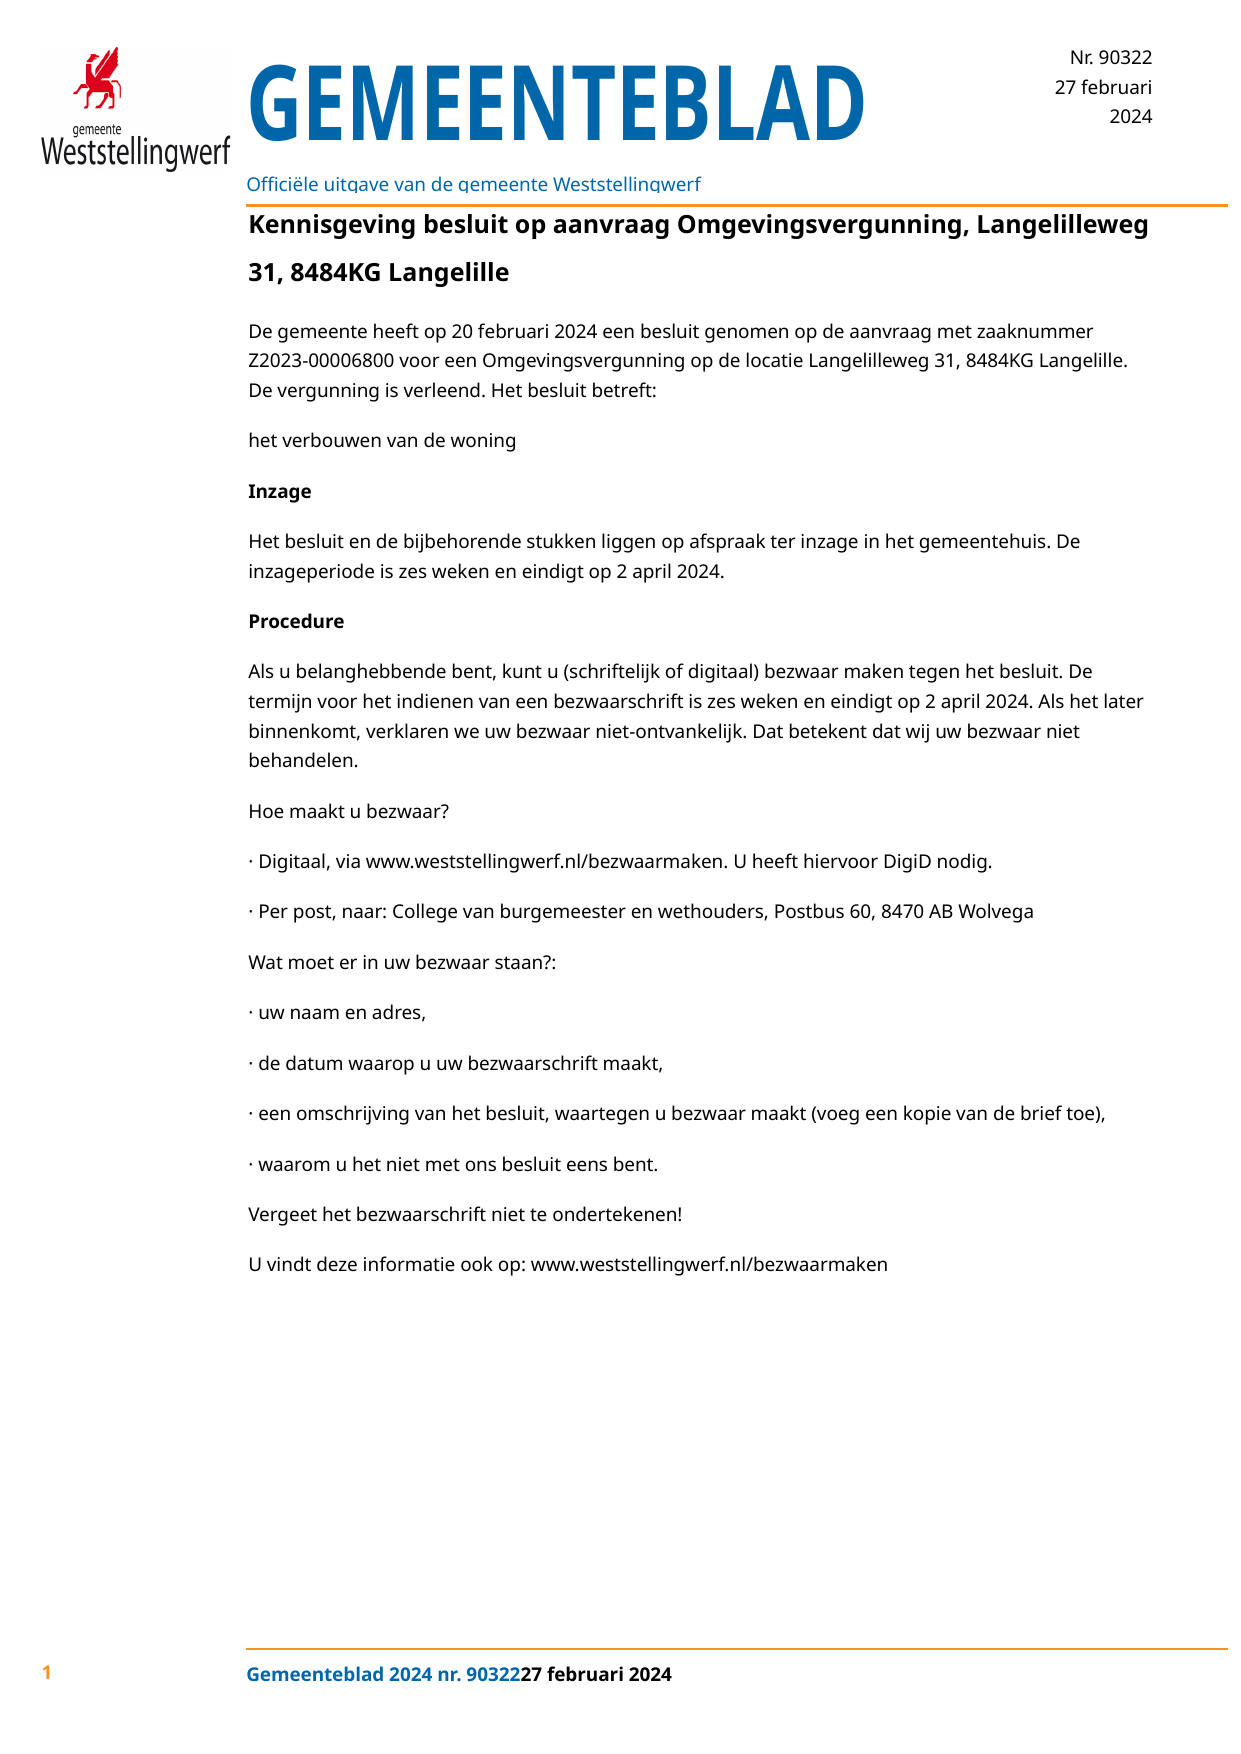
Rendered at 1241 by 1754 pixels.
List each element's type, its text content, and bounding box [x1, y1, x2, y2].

text · Per post, naar: College van burgemeester en wethouders, Postbus 60, 8470 AB Wolvega [248, 899, 1152, 924]
text Inzage [248, 478, 1152, 504]
text het verbouwen van de woning [248, 427, 1152, 453]
text Het besluit en de bijbehorende stukken liggen op afspraak ter inzage in het gemeentehuis. De inzageperiode is zes weken en eindigt op 2 april 2024. [248, 528, 1152, 584]
text De gemeente heeft op 20 februari 2024 een besluit genomen op de aanvraag met zaaknummer Z2023-00006800 voor een Omgevingsvergunning op de locatie Langelilleweg 31, 8484KG Langelille. De vergunning is verleend. Het besluit betreft: [248, 318, 1152, 403]
text Wat moet er in uw bezwaar staan?: [248, 949, 1152, 975]
text · Digitaal, via www.weststellingwerf.nl/bezwaarmaken. U heeft hiervoor DigiD nodig. [248, 848, 1152, 874]
text · de datum waarop u uw bezwaarschrift maakt, [248, 1050, 1152, 1076]
text · een omschrijving van het besluit, waartegen u bezwaar maakt (voeg een kopie van de brief toe), [248, 1100, 1152, 1126]
text Hoe maakt u bezwaar? [248, 798, 1152, 824]
text Procedure [248, 608, 1152, 634]
text · waarom u het niet met ons besluit eens bent. [248, 1151, 1152, 1177]
text Vergeet het bezwaarschrift niet te ondertekenen! [248, 1201, 1152, 1227]
text Kennisgeving besluit op aanvraag Omgevingsvergunning, Langelilleweg 31, 8484KG Langelille [248, 207, 1152, 288]
picture [41, 47, 231, 172]
text Als u belanghebbende bent, kunt u (schriftelijk of digitaal) bezwaar maken tegen het besluit. De termijn voor het indienen van een bezwaarschrift is zes weken en eindigt op 2 april 2024. Als het later binnenkomt, verklaren we uw bezwaar niet-ontvankelijk. Dat betekent dat wij uw bezwaar niet behandelen. [248, 659, 1152, 773]
text U vindt deze informatie ook op: www.weststellingwerf.nl/bezwaarmaken [248, 1252, 1152, 1277]
text · uw naam en adres, [248, 999, 1152, 1025]
